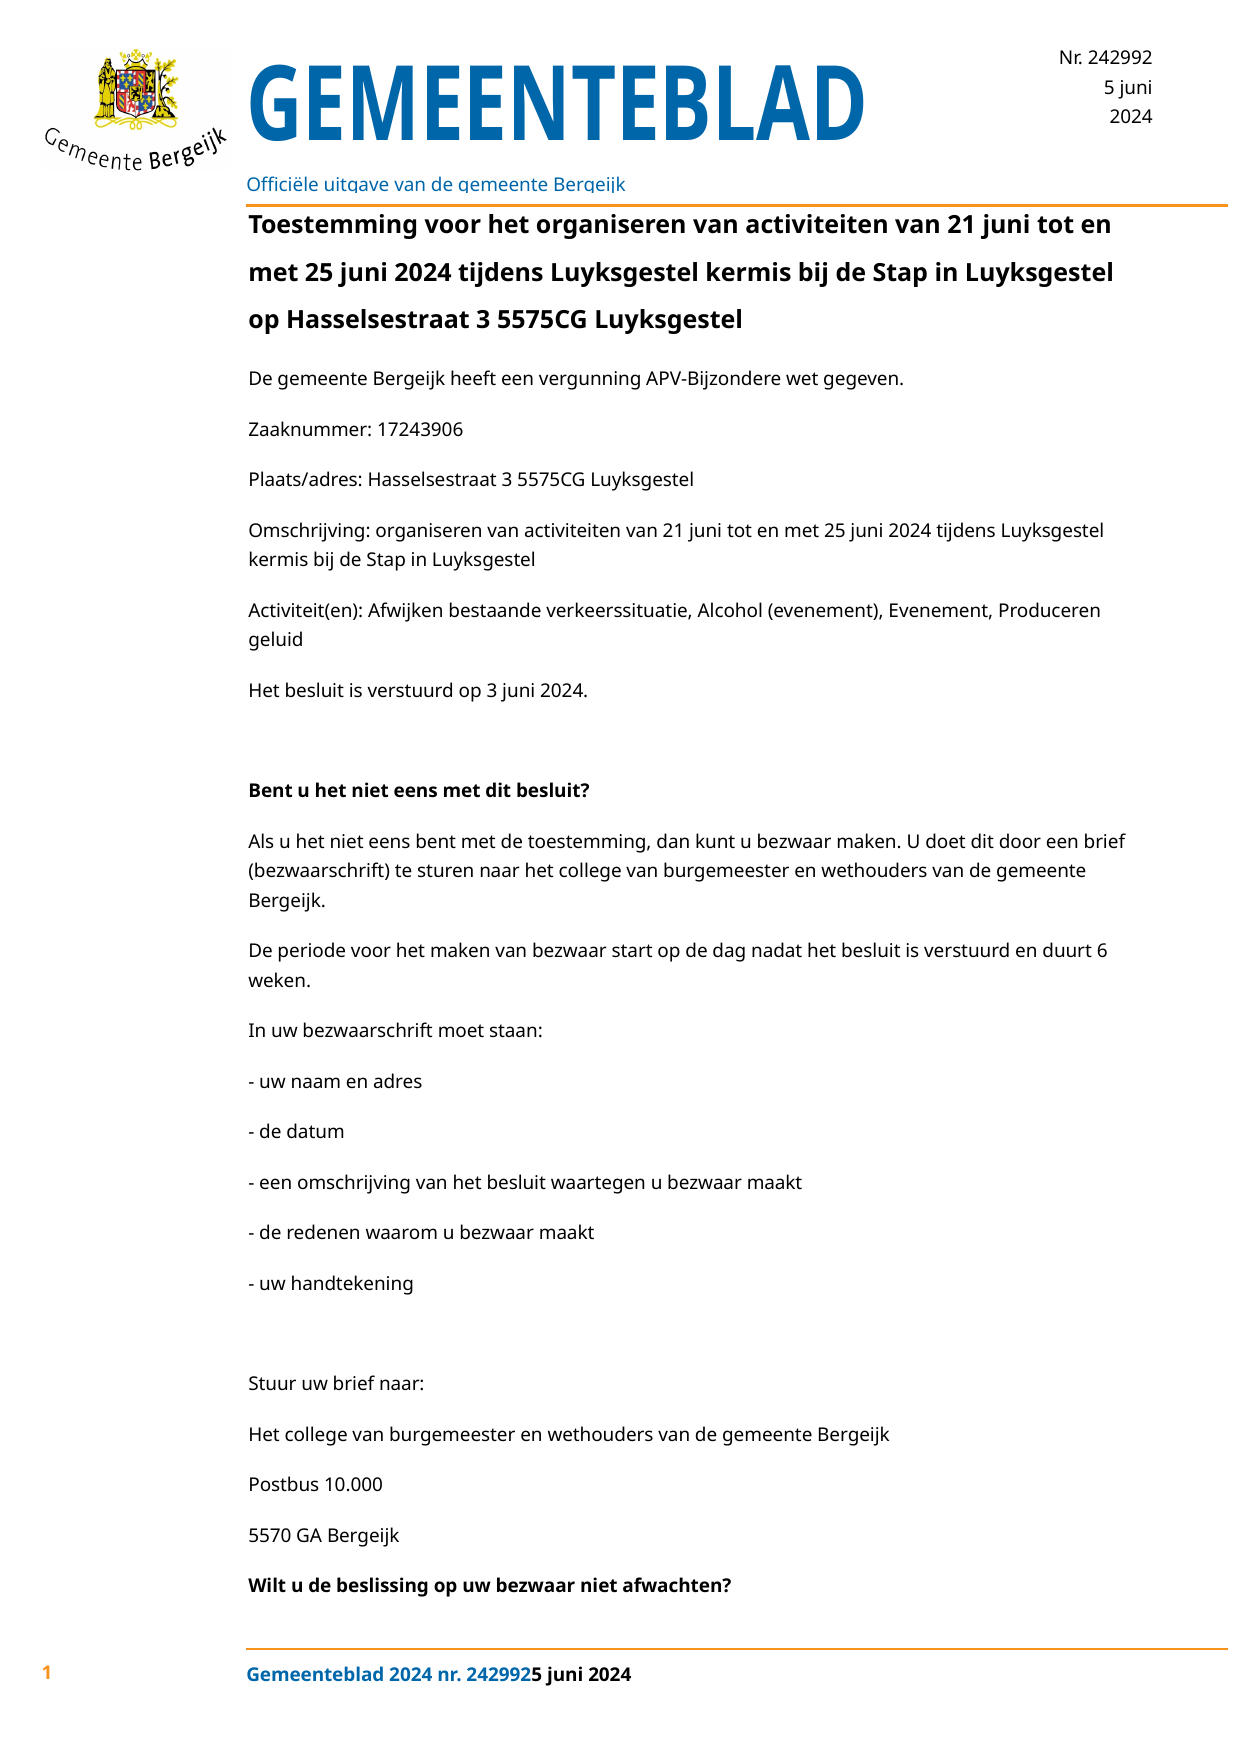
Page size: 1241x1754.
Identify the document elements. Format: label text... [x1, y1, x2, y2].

text 5570 GA Bergeijk [248, 1522, 1152, 1547]
text In uw bezwaarschrift moet staan: [248, 1018, 1152, 1043]
text - de datum [248, 1118, 1152, 1144]
text Bent u het niet eens met dit besluit? [248, 778, 1152, 803]
text Stuur uw brief naar: [248, 1371, 1152, 1396]
text Als u het niet eens bent met de toestemming, dan kunt u bezwaar maken. U doet dit door een brief (bezwaarschrift) te sturen naar het college van burgemeester en wethouders van de gemeente Bergeijk. [248, 828, 1152, 913]
text Zaaknummer: 17243906 [248, 416, 1152, 442]
text Het college van burgemeester en wethouders van de gemeente Bergeijk [248, 1421, 1152, 1447]
text - een omschrijving van het besluit waartegen u bezwaar maakt [248, 1169, 1152, 1194]
text De periode voor het maken van bezwaar start op de dag nadat het besluit is verstuurd en duurt 6 weken. [248, 938, 1152, 993]
text - uw naam en adres [248, 1068, 1152, 1094]
text Postbus 10.000 [248, 1471, 1152, 1497]
text Het besluit is verstuurd op 3 juni 2024. [248, 677, 1152, 702]
text - de redenen waarom u bezwaar maakt [248, 1219, 1152, 1245]
text Toestemming voor het organiseren van activiteiten van 21 juni tot en met 25 juni 2024 tijdens Luyksgestel kermis bij de Stap in Luyksgestel op Hasselsestraat 3 5575CG Luyksgestel [248, 207, 1152, 336]
picture [41, 47, 231, 172]
text Omschrijving: organiseren van activiteiten van 21 juni tot en met 25 juni 2024 tijdens Luyksgestel kermis bij de Stap in Luyksgestel [248, 517, 1152, 572]
text Plaats/adres: Hasselsestraat 3 5575CG Luyksgestel [248, 466, 1152, 492]
text Wilt u de beslissing op uw bezwaar niet afwachten? [248, 1572, 1152, 1598]
text De gemeente Bergeijk heeft een vergunning APV-Bijzondere wet gegeven. [248, 366, 1152, 391]
text - uw handtekening [248, 1270, 1152, 1295]
text Activiteit(en): Afwijken bestaande verkeerssituatie, Alcohol (evenement), Evenement, Produceren geluid [248, 597, 1152, 652]
